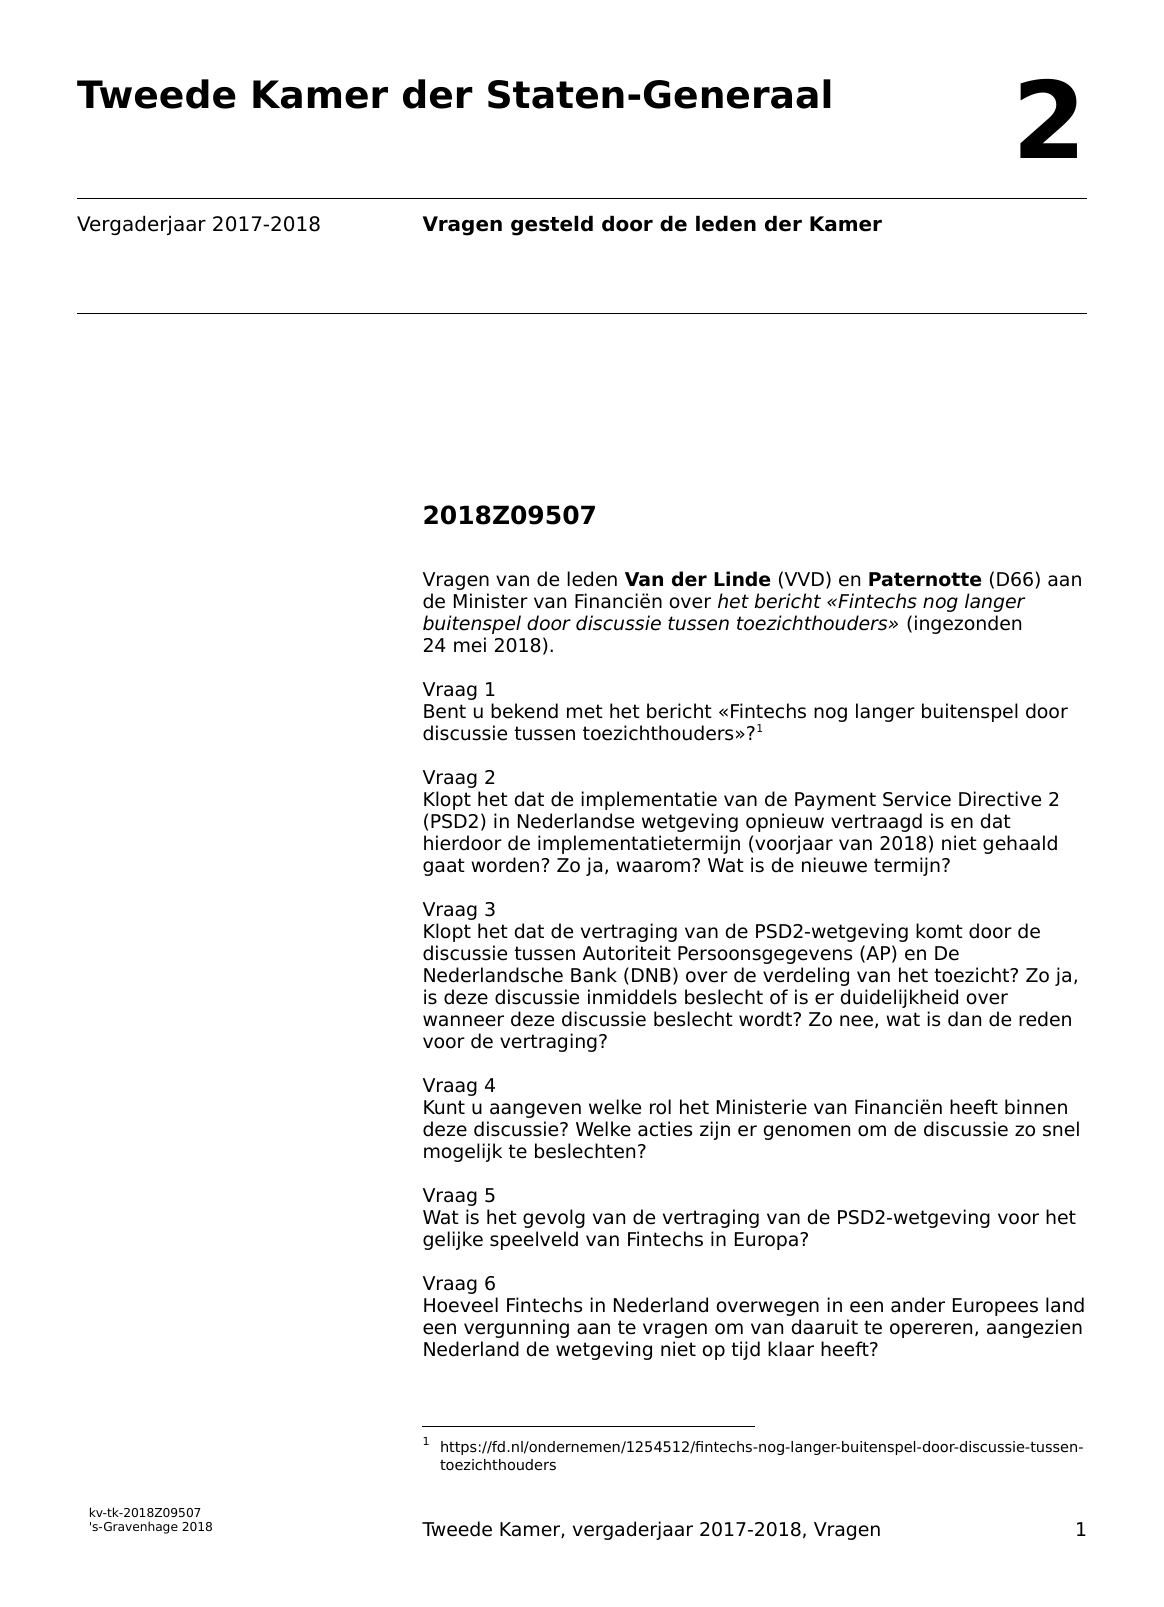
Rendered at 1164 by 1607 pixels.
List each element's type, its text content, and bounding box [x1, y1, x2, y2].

text Vraag 1 [422, 679, 1087, 701]
text Vraag 3 [422, 899, 1087, 921]
text kv-tk-2018Z09507 [88, 1506, 323, 1520]
table_header Tweede Kamer der Staten-Generaal [77, 59, 886, 198]
text Vraag 5 [422, 1185, 1087, 1207]
table_header 2 [886, 59, 1087, 198]
text Kunt u aangeven welke rol het Ministerie van Financiën heeft binnen deze discussie? Welke acties zijn er genomen om de discussie zo snel mogelijk te beslechten? [422, 1097, 1087, 1163]
text Vraag 4 [422, 1075, 1087, 1097]
text 's-Gravenhage 2018 [88, 1520, 323, 1534]
text Vraag 6 [422, 1273, 1087, 1295]
text Vragen van de leden Van der Linde (VVD) en Paternotte (D66) aan de Minister van Financiën over het bericht «Fintechs nog langer buitenspel door discussie tussen toezichthouders» (ingezonden 24 mei 2018). [422, 569, 1087, 657]
text 2018Z09507 [422, 501, 1087, 531]
text Klopt het dat de implementatie van de Payment Service Directive 2 (PSD2) in Nederlandse wetgeving opnieuw vertraagd is en dat hierdoor de implementatietermijn (voorjaar van 2018) niet gehaald gaat worden? Zo ja, waarom? Wat is de nieuwe termijn? [422, 789, 1087, 877]
text Wat is het gevolg van de vertraging van de PSD2-wetgeving voor het gelijke speelveld van Fintechs in Europa? [422, 1207, 1087, 1251]
text Vraag 2 [422, 767, 1087, 789]
text Klopt het dat de vertraging van de PSD2-wetgeving komt door de discussie tussen Autoriteit Persoonsgegevens (AP) en De Nederlandsche Bank (DNB) over de verdeling van het toezicht? Zo ja, is deze discussie inmiddels beslecht of is er duidelijkheid over wanneer deze discussie beslecht wordt? Zo nee, wat is dan de reden voor de vertraging? [422, 921, 1087, 1053]
table_cell Vergaderjaar 2017-2018 [77, 199, 422, 313]
text Bent u bekend met het bericht «Fintechs nog langer buitenspel door discussie tussen toezichthouders»? [422, 701, 1087, 745]
text Hoeveel Fintechs in Nederland overwegen in een ander Europees land een vergunning aan te vragen om van daaruit te opereren, aangezien Nederland de wetgeving niet op tijd klaar heeft? [422, 1295, 1087, 1361]
table_cell Vragen gesteld door de leden der Kamer [422, 199, 1087, 313]
text https://fd.nl/ondernemen/1254512/fintechs-nog-langer-buitenspel-door-discussie-tussen-toezichthouders [422, 1435, 1087, 1474]
